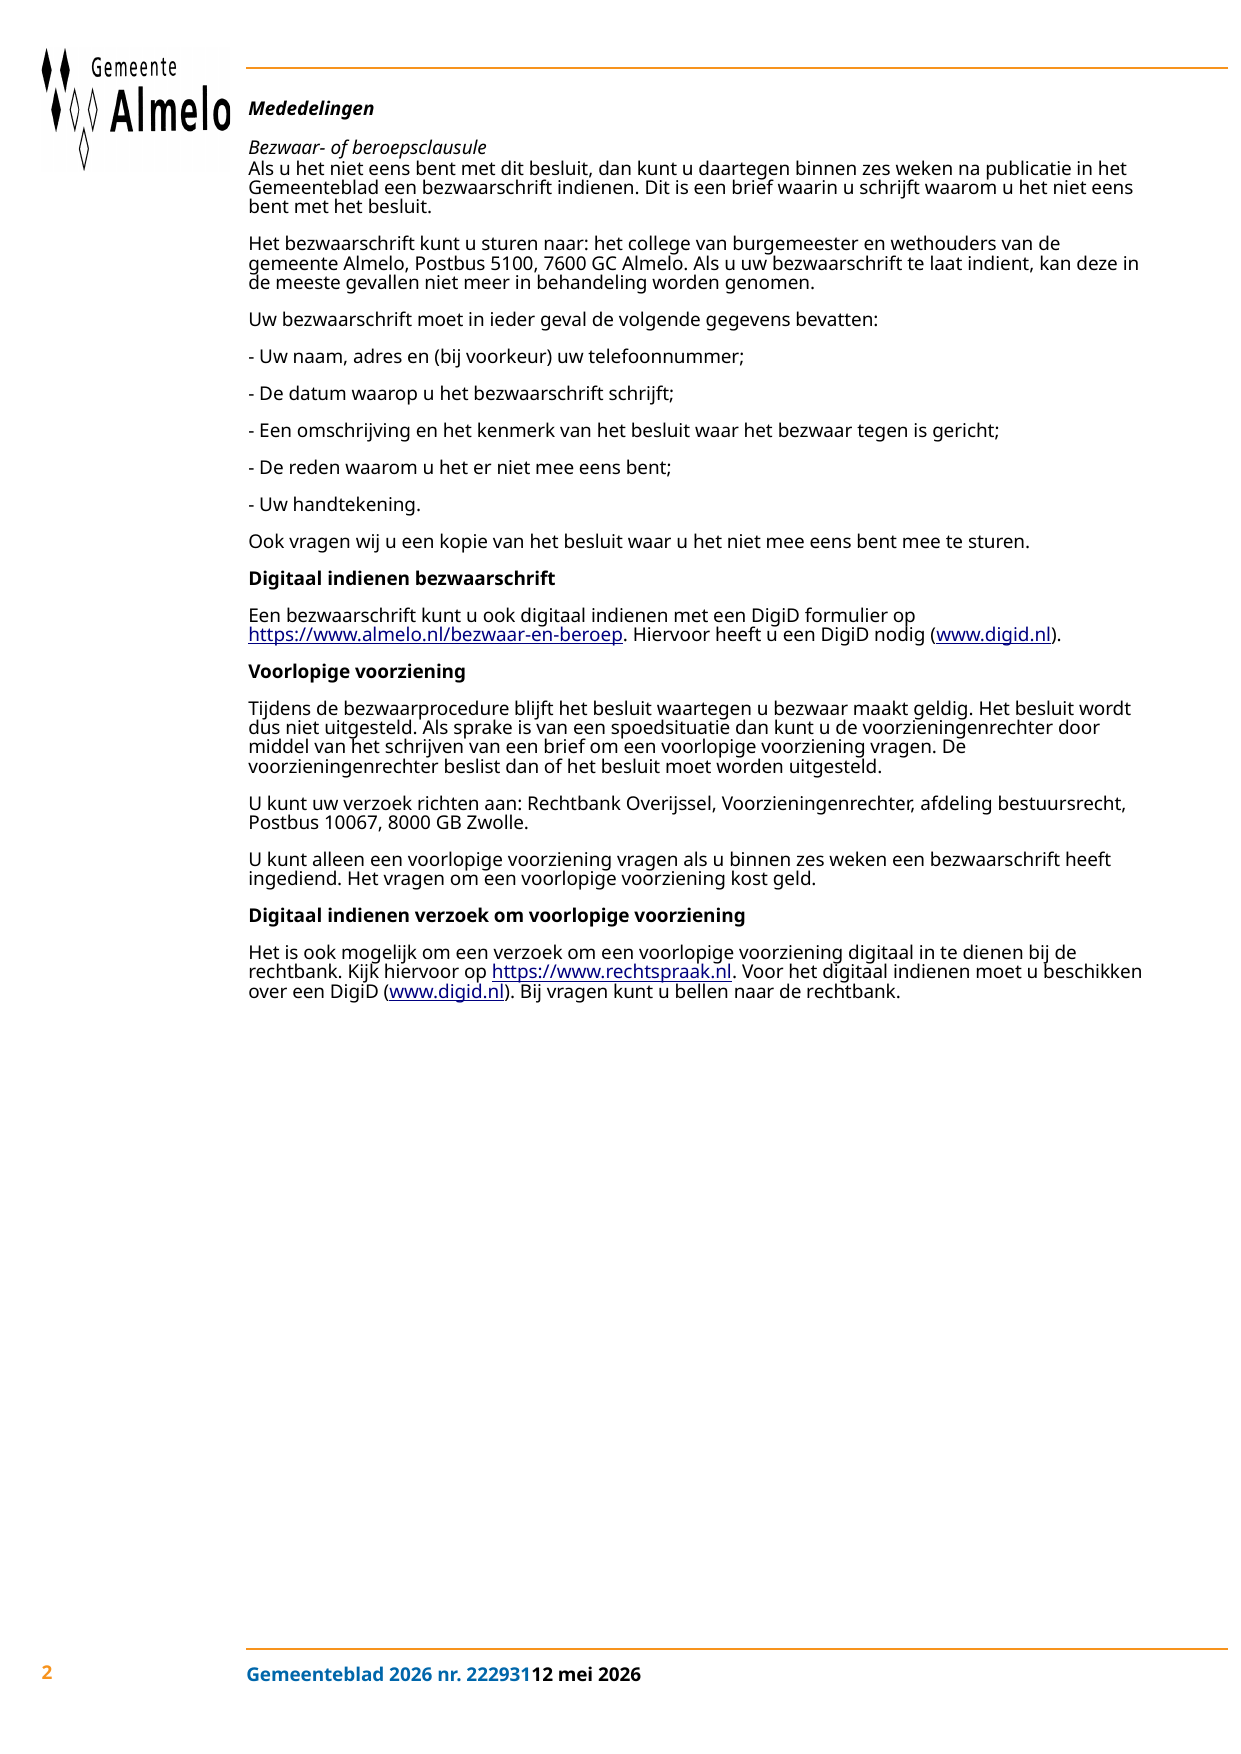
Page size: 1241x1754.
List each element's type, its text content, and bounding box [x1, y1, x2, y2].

text - De datum waarop u het bezwaarschrift schrijft; [248, 385, 1152, 404]
text U kunt alleen een voorlopige voorziening vragen als u binnen zes weken een bezwaarschrift heeft ingediend. Het vragen om een voorlopige voorziening kost geld. [248, 851, 1152, 889]
text - De reden waarom u het er niet mee eens bent; [248, 459, 1152, 478]
picture [41, 47, 231, 172]
text Het bezwaarschrift kunt u sturen naar: het college van burgemeester en wethouders van de gemeente Almelo, Postbus 5100, 7600 GC Almelo. Als u uw bezwaarschrift te laat indient, kan deze in de meeste gevallen niet meer in behandeling worden genomen. [248, 235, 1152, 293]
text - Uw naam, adres en (bij voorkeur) uw telefoonnummer; [248, 348, 1152, 367]
text U kunt uw verzoek richten aan: Rechtbank Overijssel, Voorzieningenrechter, afdeling bestuursrecht, Postbus 10067, 8000 GB Zwolle. [248, 795, 1152, 833]
text Als u het niet eens bent met dit besluit, dan kunt u daartegen binnen zes weken na publicatie in het Gemeenteblad een bezwaarschrift indienen. Dit is een brief waarin u schrijft waarom u het niet eens bent met het besluit. [248, 160, 1152, 218]
text Bezwaar- of beroepsclausule [248, 134, 1152, 160]
text Ook vragen wij u een kopie van het besluit waar u het niet mee eens bent mee te sturen. [248, 533, 1152, 552]
text Digitaal indienen verzoek om voorlopige voorziening [248, 907, 1152, 926]
text Mededelingen [248, 95, 1152, 121]
text Digitaal indienen bezwaarschrift [248, 570, 1152, 589]
text Het is ook mogelijk om een verzoek om een voorlopige voorziening digitaal in te dienen bij de rechtbank. Kijk hiervoor op https://www.rechtspraak.nl. Voor het digitaal indienen moet u beschikken over een DigiD (www.digid.nl). Bij vragen kunt u bellen naar de rechtbank. [248, 944, 1152, 1002]
text Een bezwaarschrift kunt u ook digitaal indienen met een DigiD formulier op https://www.almelo.nl/bezwaar-en-beroep. Hiervoor heeft u een DigiD nodig (www.digid.nl). [248, 607, 1152, 645]
text - Uw handtekening. [248, 496, 1152, 515]
text Uw bezwaarschrift moet in ieder geval de volgende gegevens bevatten: [248, 311, 1152, 330]
text Voorlopige voorziening [248, 663, 1152, 682]
text - Een omschrijving en het kenmerk van het besluit waar het bezwaar tegen is gericht; [248, 422, 1152, 441]
text Tijdens de bezwaarprocedure blijft het besluit waartegen u bezwaar maakt geldig. Het besluit wordt dus niet uitgesteld. Als sprake is van een spoedsituatie dan kunt u de voorzieningenrechter door middel van het schrijven van een brief om een voorlopige voorziening vragen. De voorzieningenrechter beslist dan of het besluit moet worden uitgesteld. [248, 700, 1152, 777]
